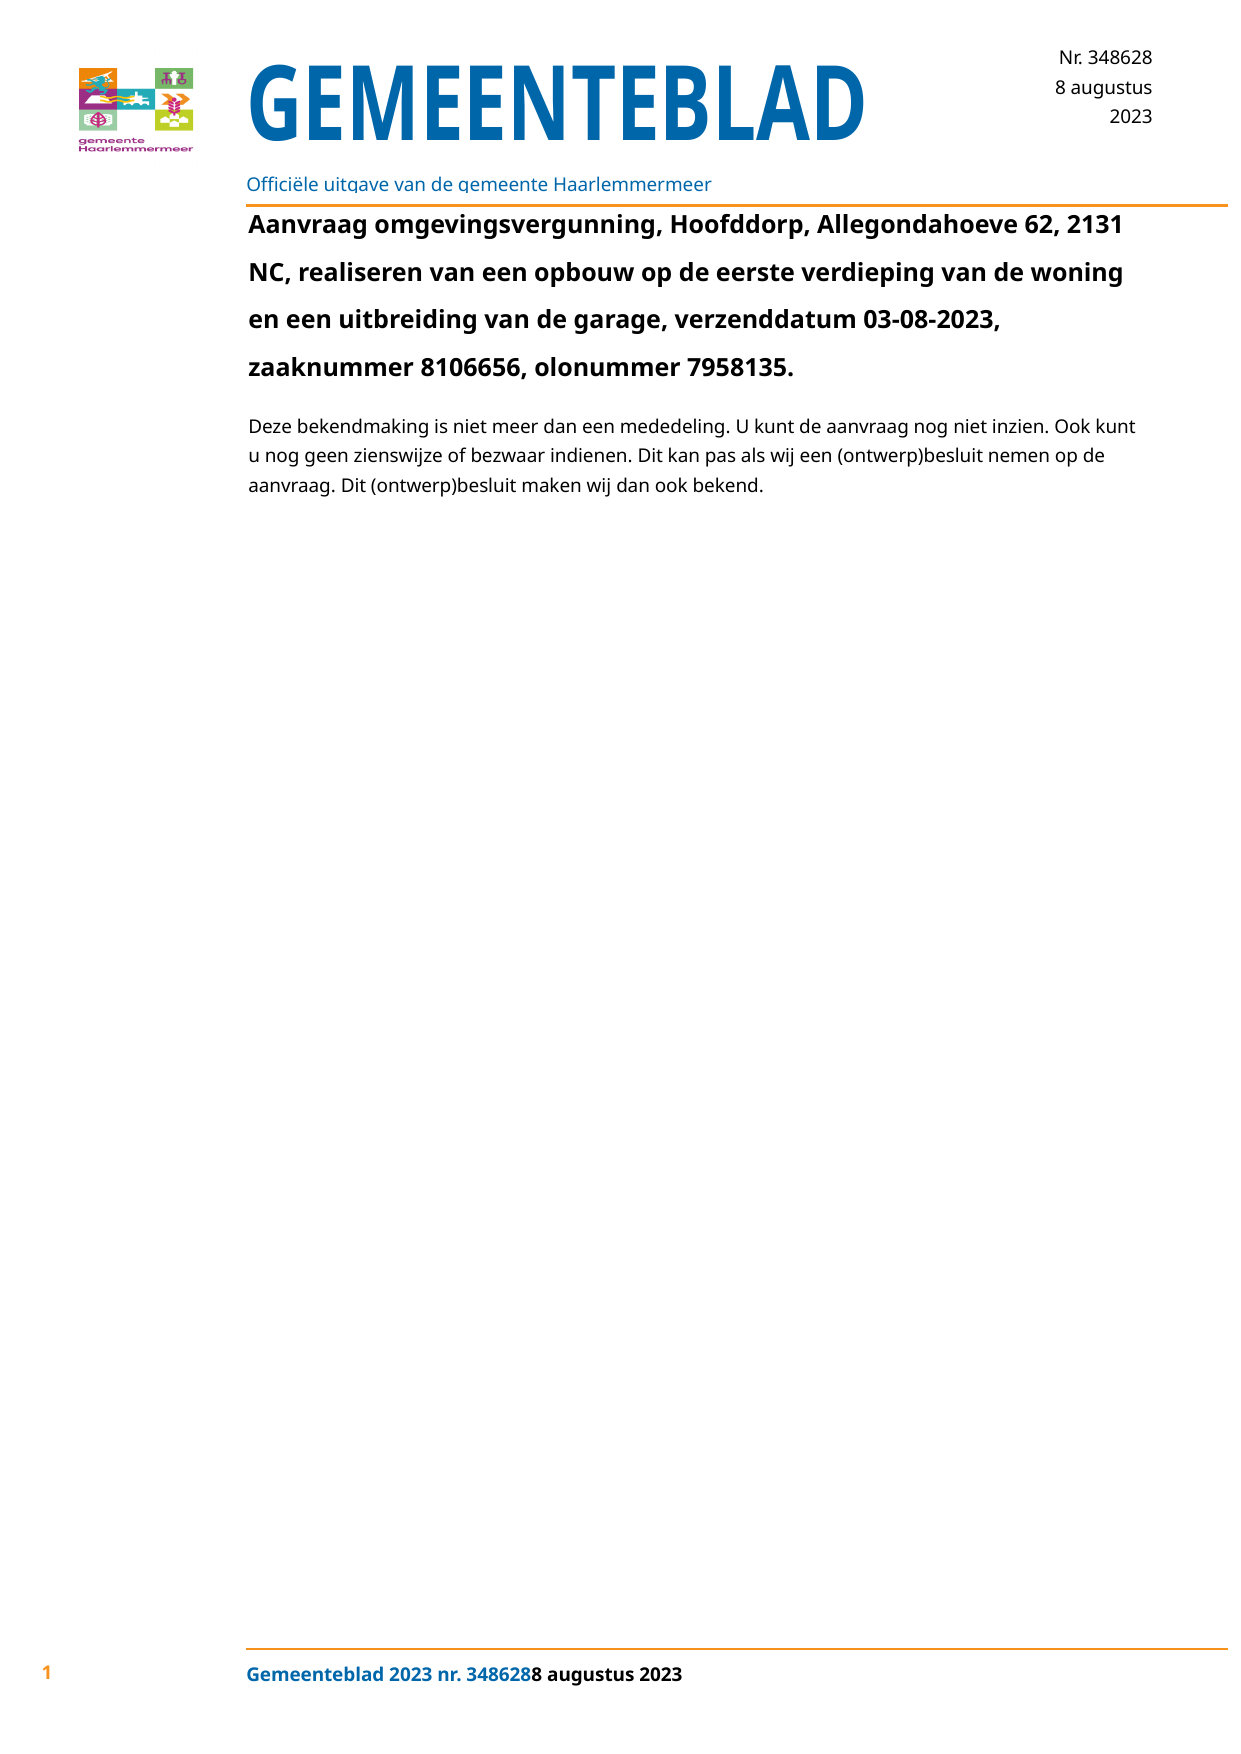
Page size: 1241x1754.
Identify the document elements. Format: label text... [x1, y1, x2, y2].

picture [41, 47, 231, 172]
text Deze bekendmaking is niet meer dan een mededeling. U kunt de aanvraag nog niet inzien. Ook kunt u nog geen zienswijze of bezwaar indienen. Dit kan pas als wij een (ontwerp)besluit nemen op de aanvraag. Dit (ontwerp)besluit maken wij dan ook bekend. [248, 413, 1152, 498]
text Aanvraag omgevingsvergunning, Hoofddorp, Allegondahoeve 62, 2131 NC, realiseren van een opbouw op de eerste verdieping van de woning en een uitbreiding van de garage, verzenddatum 03-08-2023, zaaknummer 8106656, olonummer 7958135. [248, 207, 1152, 384]
